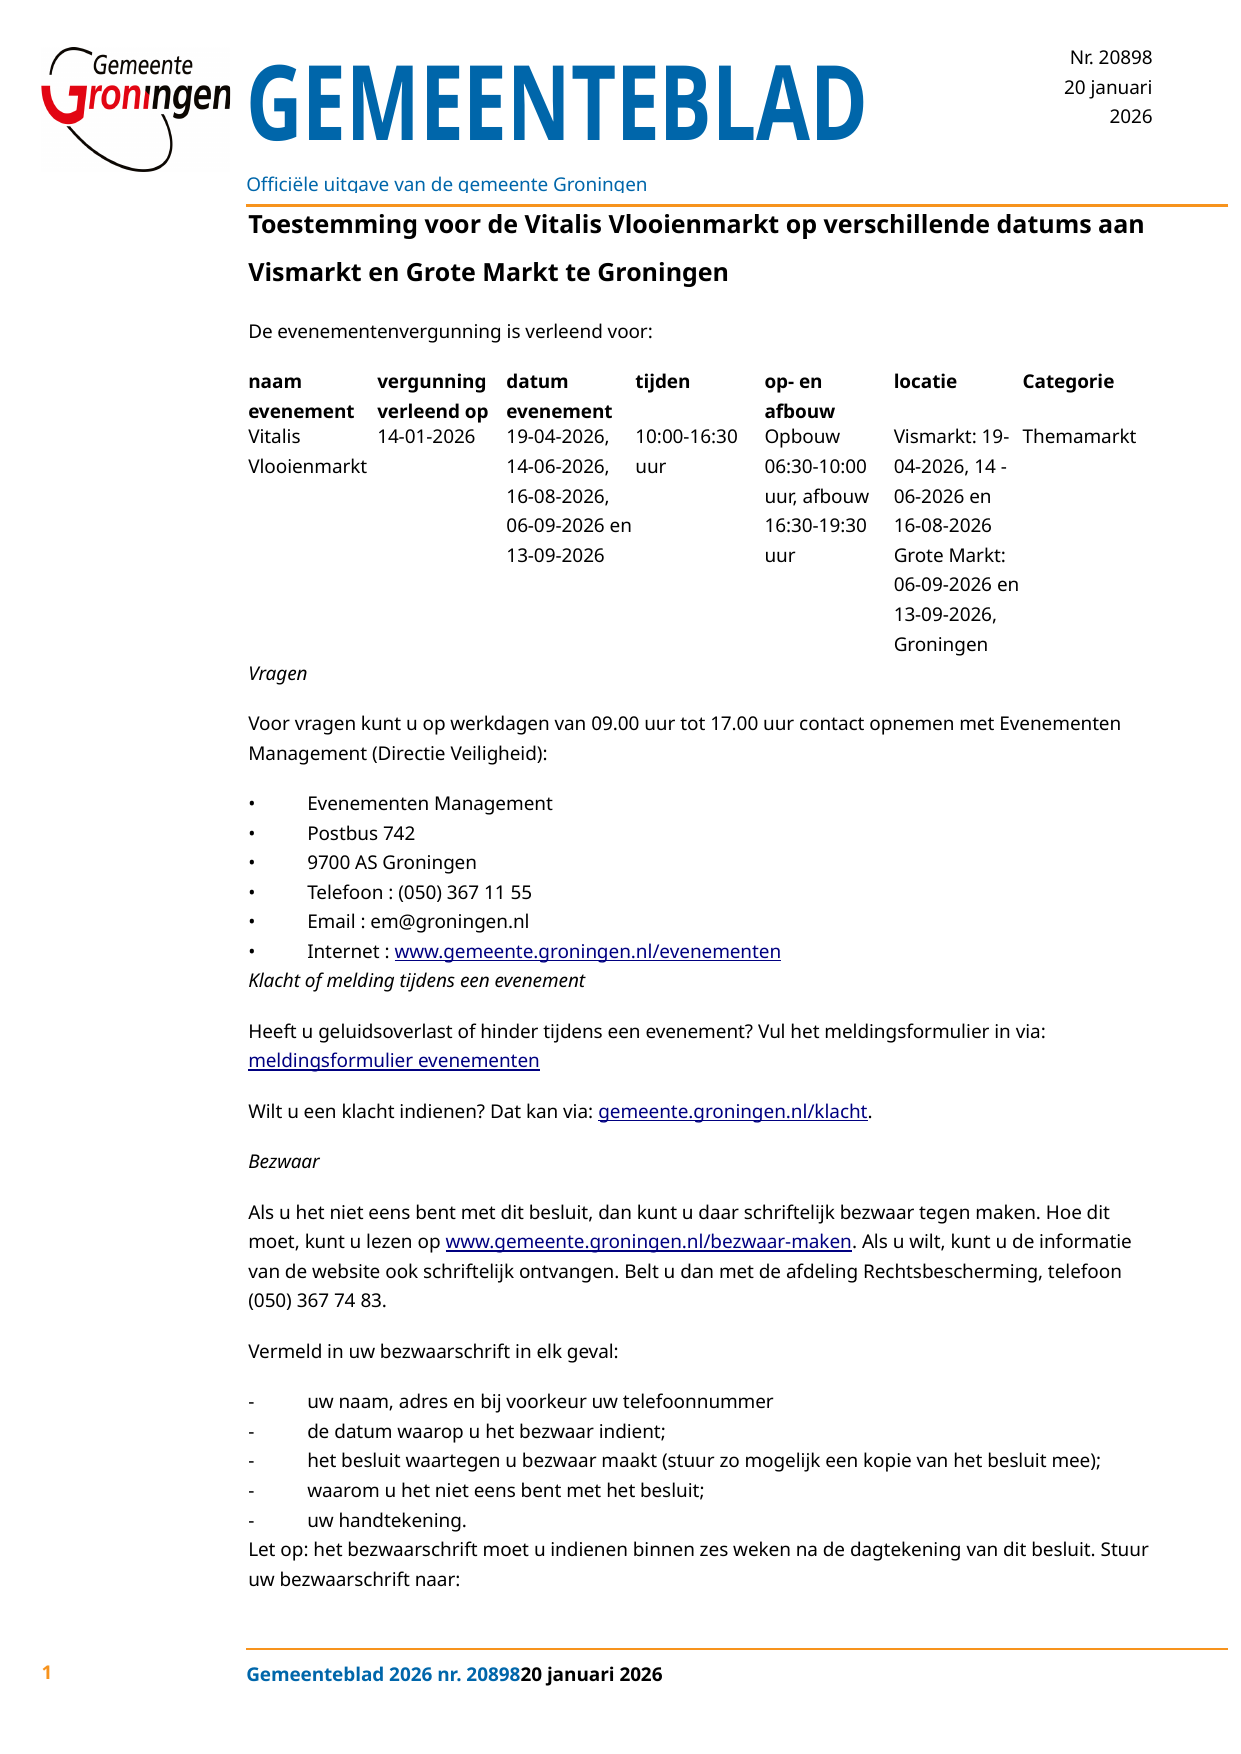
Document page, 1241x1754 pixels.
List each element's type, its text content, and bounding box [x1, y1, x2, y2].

text Vragen [248, 660, 1152, 686]
list Email : em@groningen.nl [248, 908, 1152, 934]
list waarom u het niet eens bent met het besluit; [248, 1477, 1152, 1503]
list Internet : www.gemeente.groningen.nl/evenementen [248, 938, 1152, 964]
text Klacht of melding tijdens een evenement [248, 968, 1152, 993]
list 9700 AS Groningen [248, 849, 1152, 875]
text De evenementenvergunning is verleend voor: [248, 318, 1152, 344]
table_cell 10:00-16:30 uur [635, 424, 764, 657]
text Bezwaar [248, 1148, 1152, 1174]
text Voor vragen kunt u op werkdagen van 09.00 uur tot 17.00 uur contact opnemen met Evenementen Management (Directie Veiligheid): [248, 710, 1152, 766]
list het besluit waartegen u bezwaar maakt (stuur zo mogelijk een kopie van het besluit mee); [248, 1448, 1152, 1473]
list Postbus 742 [248, 820, 1152, 846]
text Vermeld in uw bezwaarschrift in elk geval: [248, 1338, 1152, 1364]
list de datum waarop u het bezwaar indient; [248, 1418, 1152, 1444]
text Toestemming voor de Vitalis Vlooienmarkt op verschillende datums aan Vismarkt en Grote Markt te Groningen [248, 207, 1152, 288]
table_cell Vitalis Vlooienmarkt [248, 424, 377, 657]
list uw naam, adres en bij voorkeur uw telefoonnummer [248, 1388, 1152, 1414]
list Evenementen Management [248, 790, 1152, 816]
table_cell 14-01-2026 [377, 424, 506, 657]
table_cell Vismarkt: 19-04-2026, 14 -06-2026 en 16-08-2026 Grote Markt: 06-09-2026 en 13-09-2026, Groningen [894, 424, 1022, 657]
list uw handtekening. [248, 1507, 1152, 1533]
table_cell Themamarkt [1023, 424, 1152, 657]
table_header Categorie [1023, 369, 1152, 424]
text Let op: het bezwaarschrift moet u indienen binnen zes weken na de dagtekening van dit besluit. Stuur uw bezwaarschrift naar: [248, 1536, 1152, 1592]
text Als u het niet eens bent met dit besluit, dan kunt u daar schriftelijk bezwaar tegen maken. Hoe dit moet, kunt u lezen op www.gemeente.groningen.nl/bezwaar-maken. Als u wilt, kunt u de informatie van de website ook schriftelijk ontvangen. Belt u dan met de afdeling Rechtsbescherming, telefoon (050) 367 74 83. [248, 1199, 1152, 1313]
text Wilt u een klacht indienen? Dat kan via: gemeente.groningen.nl/klacht. [248, 1098, 1152, 1124]
table_header vergunning verleend op [377, 369, 506, 424]
table_header locatie [894, 369, 1022, 424]
list Telefoon : (050) 367 11 55 [248, 879, 1152, 905]
table_header op- en afbouw [764, 369, 893, 424]
table_header naam evenement [248, 369, 377, 424]
table_header datum evenement [506, 369, 635, 424]
table_cell 19-04-2026, 14-06-2026, 16-08-2026, 06-09-2026 en 13-09-2026 [506, 424, 635, 657]
table_header tijden [635, 369, 764, 424]
table_cell Opbouw 06:30-10:00 uur, afbouw 16:30-19:30 uur [764, 424, 893, 657]
text Heeft u geluidsoverlast of hinder tijdens een evenement? Vul het meldingsformulier in via: meldingsformulier evenementen [248, 1018, 1152, 1073]
picture [41, 47, 231, 172]
